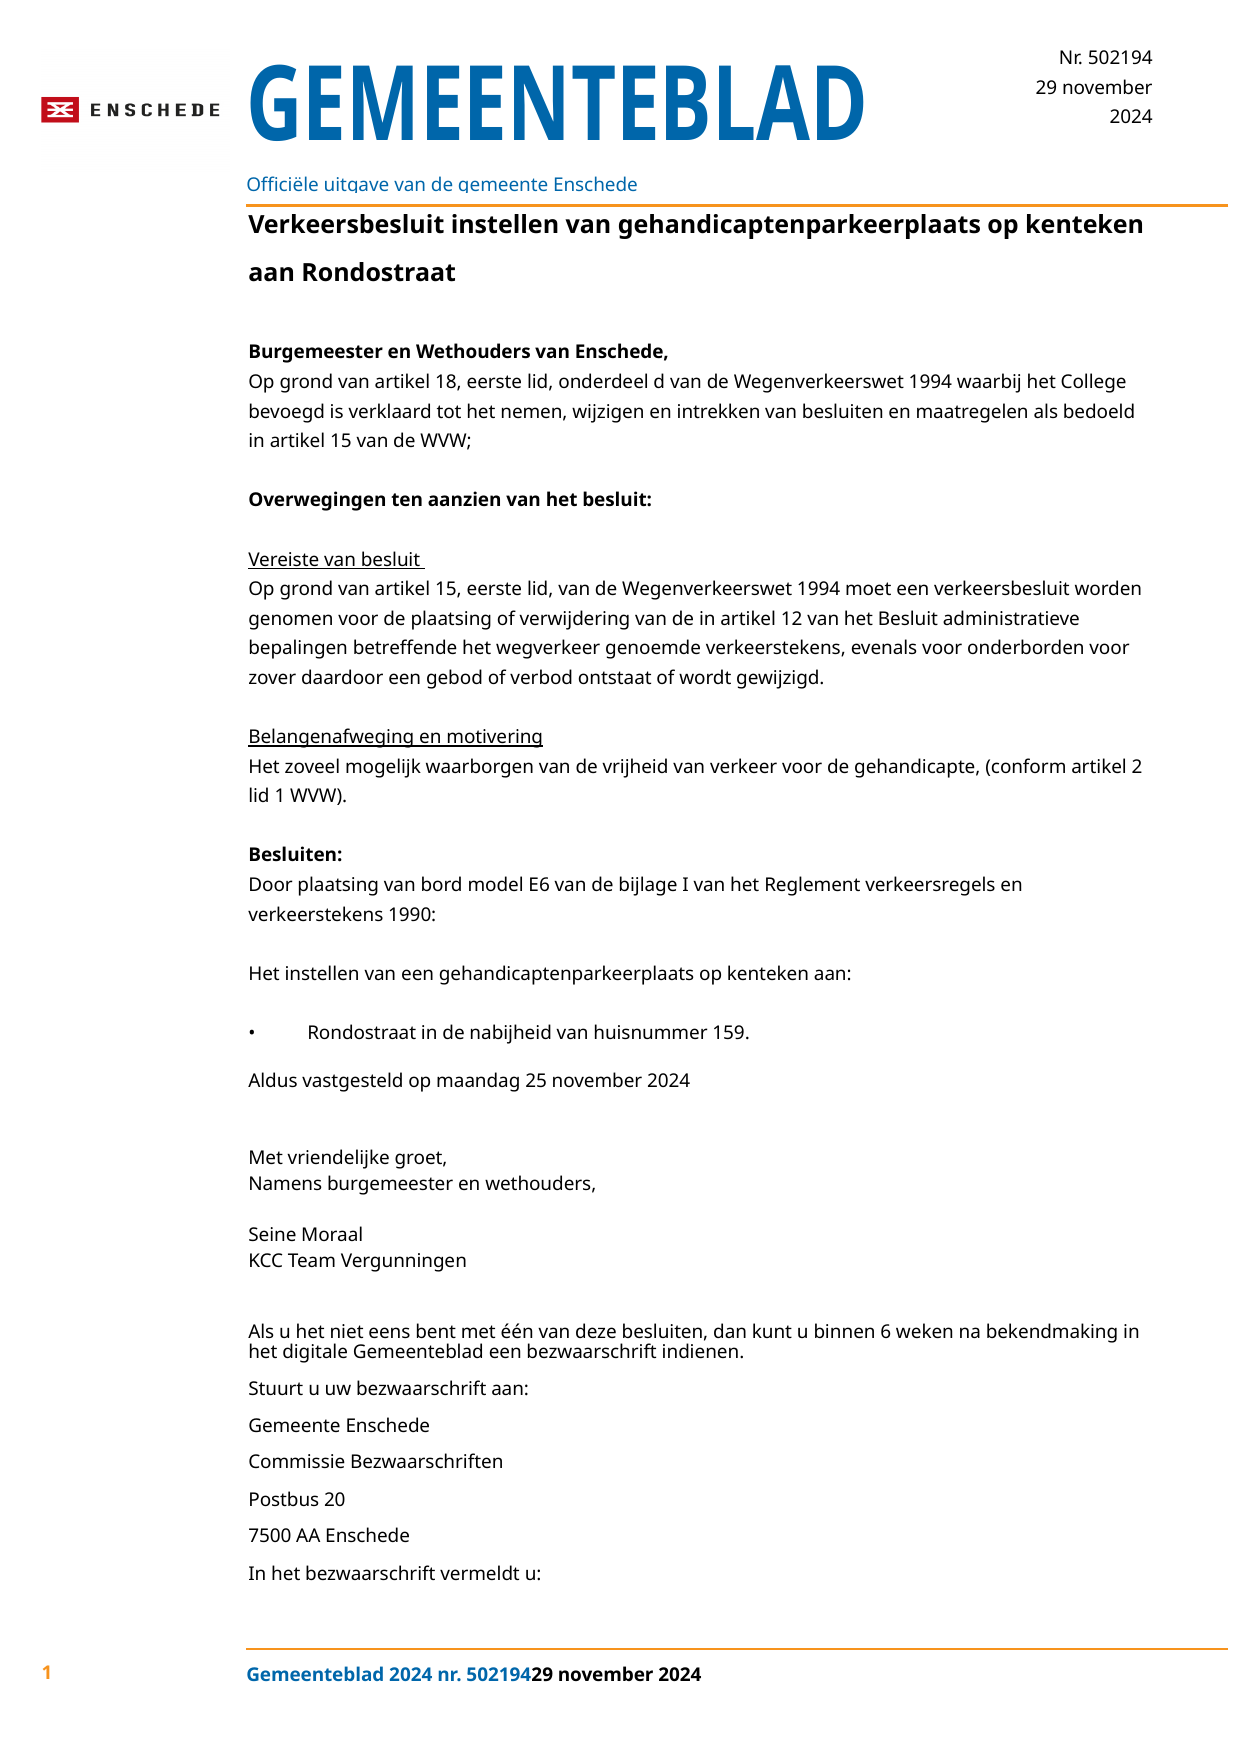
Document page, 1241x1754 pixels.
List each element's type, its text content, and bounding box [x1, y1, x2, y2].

text Aldus vastgesteld op maandag 25 november 2024 [248, 1067, 1152, 1093]
text Besluiten: [248, 842, 1152, 867]
text Commissie Bezwaarschriften [248, 1453, 1152, 1473]
list Rondostraat in de nabijheid van huisnummer 159. [248, 1019, 1152, 1045]
text Op grond van artikel 15, eerste lid, van de Wegenverkeerswet 1994 moet een verkeersbesluit worden genomen voor de plaatsing of verwijdering van de in artikel 12 van het Besluit administratieve bepalingen betreffende het wegverkeer genoemde verkeerstekens, evenals voor onderborden voor zover daardoor een gebod of verbod ontstaat of wordt gewijzigd. [248, 575, 1152, 690]
text Namens burgemeester en wethouders, [248, 1170, 1152, 1196]
text Burgemeester en Wethouders van Enschede, [248, 339, 1152, 364]
text Het zoveel mogelijk waarborgen van de vrijheid van verkeer voor de gehandicapte, (conform artikel 2 lid 1 WVW). [248, 753, 1152, 808]
text Overwegingen ten aanzien van het besluit: [248, 487, 1152, 512]
text Door plaatsing van bord model E6 van de bijlage I van het Reglement verkeersregels en verkeerstekens 1990: [248, 871, 1152, 926]
text Het instellen van een gehandicaptenparkeerplaats op kenteken aan: [248, 960, 1152, 986]
text Met vriendelijke groet, [248, 1144, 1152, 1170]
text Belangenafweging en motivering [248, 723, 1152, 749]
text In het bezwaarschrift vermeldt u: [248, 1564, 1152, 1584]
text Als u het niet eens bent met één van deze besluiten, dan kunt u binnen 6 weken na bekendmaking in het digitale Gemeenteblad een bezwaarschrift indienen. [248, 1323, 1152, 1362]
text Verkeersbesluit instellen van gehandicaptenparkeerplaats op kenteken aan Rondostraat [248, 207, 1152, 288]
text KCC Team Vergunningen [248, 1247, 1152, 1273]
picture [41, 47, 231, 172]
text Op grond van artikel 18, eerste lid, onderdeel d van de Wegenverkeerswet 1994 waarbij het College bevoegd is verklaard tot het nemen, wijzigen en intrekken van besluiten en maatregelen als bedoeld in artikel 15 van de WVW; [248, 368, 1152, 453]
text Postbus 20 [248, 1491, 1152, 1510]
text 7500 AA Enschede [248, 1527, 1152, 1547]
text Vereiste van besluit [248, 546, 1152, 571]
text Stuurt u uw bezwaarschrift aan: [248, 1379, 1152, 1399]
text Seine Moraal [248, 1221, 1152, 1247]
text Gemeente Enschede [248, 1417, 1152, 1436]
